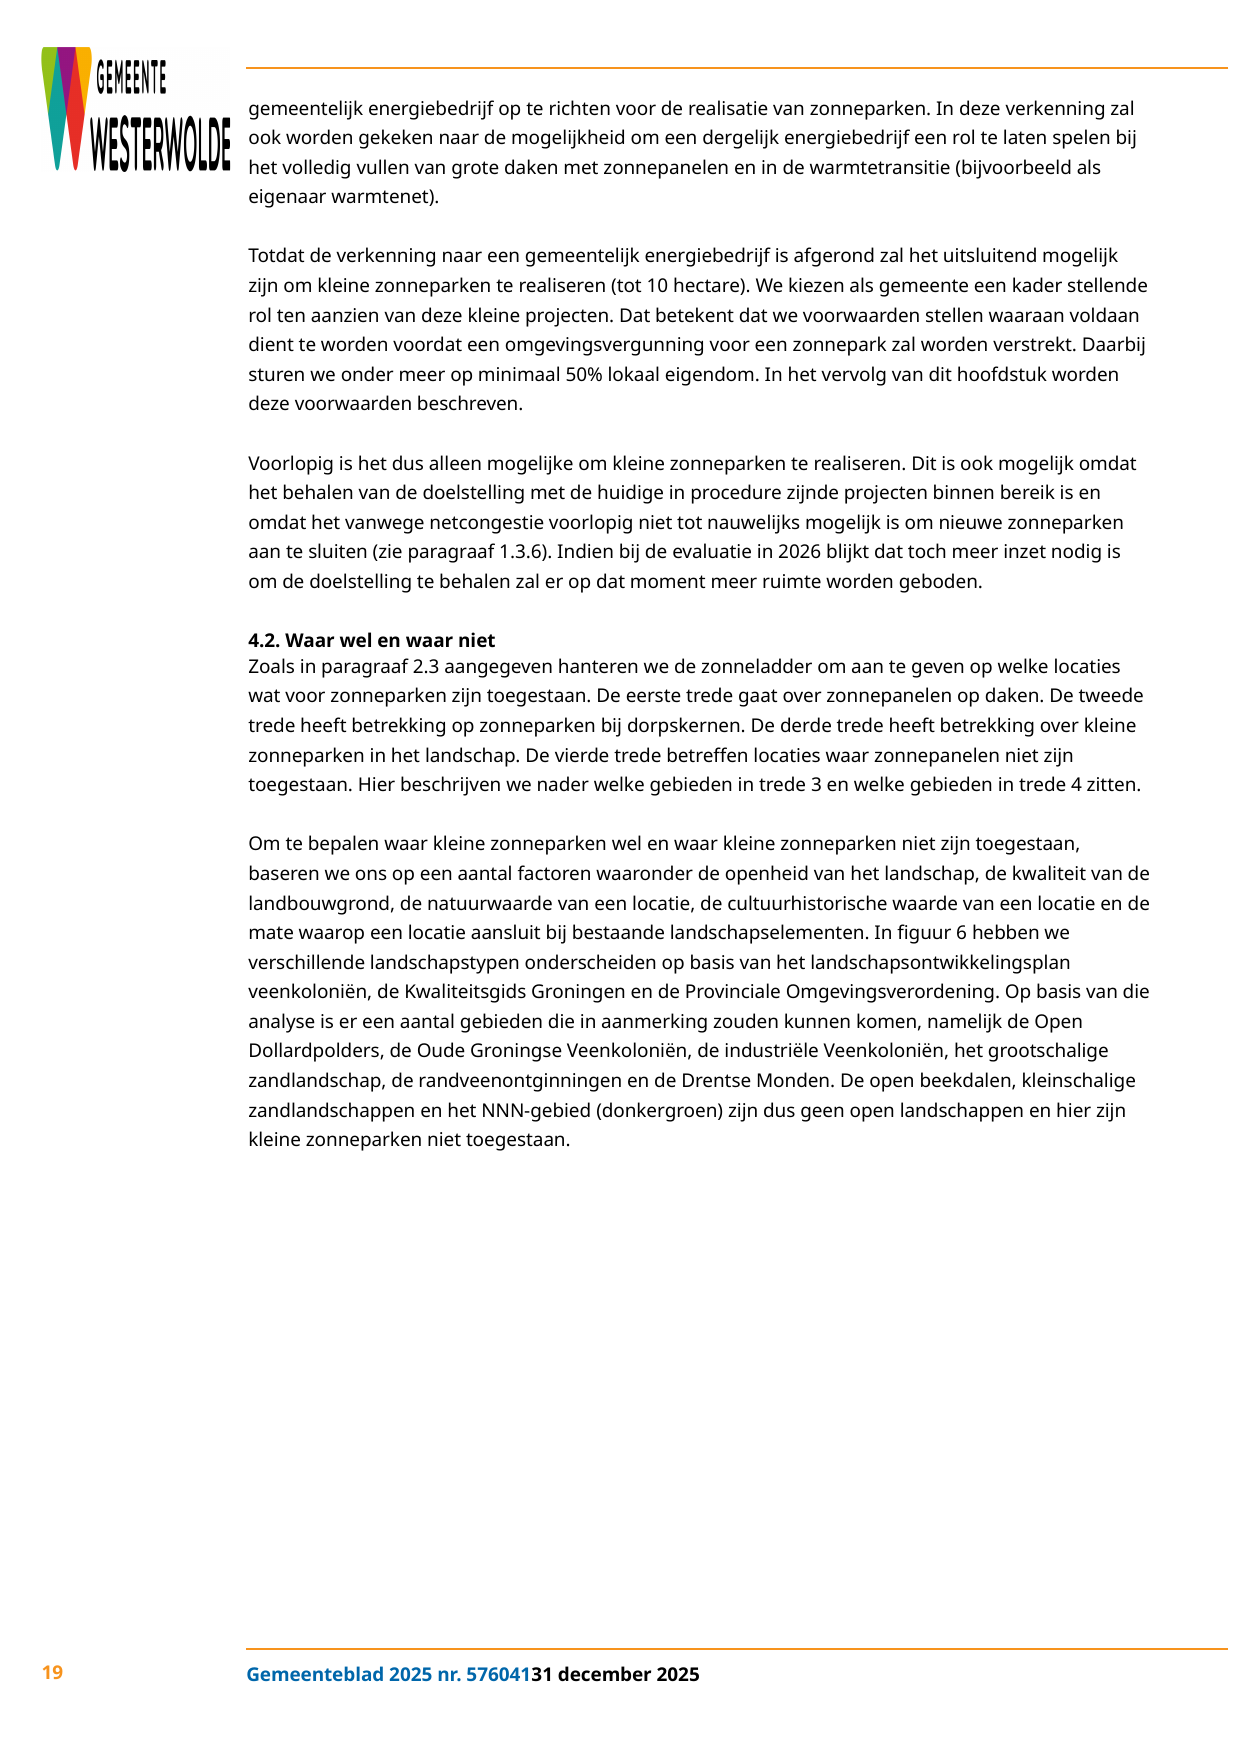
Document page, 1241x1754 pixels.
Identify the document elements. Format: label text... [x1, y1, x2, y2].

text Voorlopig is het dus alleen mogelijke om kleine zonneparken te realiseren. Dit is ook mogelijk omdat het behalen van de doelstelling met de huidige in procedure zijnde projecten binnen bereik is en omdat het vanwege netcongestie voorlopig niet tot nauwelijks mogelijk is om nieuwe zonneparken aan te sluiten (zie paragraaf 1.3.6). Indien bij de evaluatie in 2026 blijkt dat toch meer inzet nodig is om de doelstelling te behalen zal er op dat moment meer ruimte worden geboden. [248, 450, 1152, 594]
text Totdat de verkenning naar een gemeentelijk energiebedrijf is afgerond zal het uitsluitend mogelijk zijn om kleine zonneparken te realiseren (tot 10 hectare). We kiezen als gemeente een kader stellende rol ten aanzien van deze kleine projecten. Dat betekent dat we voorwaarden stellen waaraan voldaan dient te worden voordat een omgevingsvergunning voor een zonnepark zal worden verstrekt. Daarbij sturen we onder meer op minimaal 50% lokaal eigendom. In het vervolg van dit hoofdstuk worden deze voorwaarden beschreven. [248, 243, 1152, 416]
text Om te bepalen waar kleine zonneparken wel en waar kleine zonneparken niet zijn toegestaan, baseren we ons op een aantal factoren waaronder de openheid van het landschap, de kwaliteit van de landbouwgrond, de natuurwaarde van een locatie, de cultuurhistorische waarde van een locatie en de mate waarop een locatie aansluit bij bestaande landschapselementen. In figuur 6 hebben we verschillende landschapstypen onderscheiden op basis van het landschapsontwikkelingsplan veenkoloniën, de Kwaliteitsgids Groningen en de Provinciale Omgevingsverordening. Op basis van die analyse is er een aantal gebieden die in aanmerking zouden kunnen komen, namelijk de Open Dollardpolders, de Oude Groningse Veenkoloniën, de industriële Veenkoloniën, het grootschalige zandlandschap, de randveenontginningen en de Drentse Monden. De open beekdalen, kleinschalige zandlandschappen en het NNN-gebied (donkergroen) zijn dus geen open landschappen en hier zijn kleine zonneparken niet toegestaan. [248, 831, 1152, 1152]
picture [41, 47, 231, 172]
text gemeentelijk energiebedrijf op te richten voor de realisatie van zonneparken. In deze verkenning zal ook worden gekeken naar de mogelijkheid om een dergelijk energiebedrijf een rol te laten spelen bij het volledig vullen van grote daken met zonnepanelen en in de warmtetransitie (bijvoorbeeld als eigenaar warmtenet). [248, 95, 1152, 209]
text 4.2. Waar wel en waar niet [248, 627, 1152, 653]
text Zoals in paragraaf 2.3 aangegeven hanteren we de zonneladder om aan te geven op welke locaties wat voor zonneparken zijn toegestaan. De eerste trede gaat over zonnepanelen op daken. De tweede trede heeft betrekking op zonneparken bij dorpskernen. De derde trede heeft betrekking over kleine zonneparken in het landschap. De vierde trede betreffen locaties waar zonnepanelen niet zijn toegestaan. Hier beschrijven we nader welke gebieden in trede 3 en welke gebieden in trede 4 zitten. [248, 653, 1152, 797]
